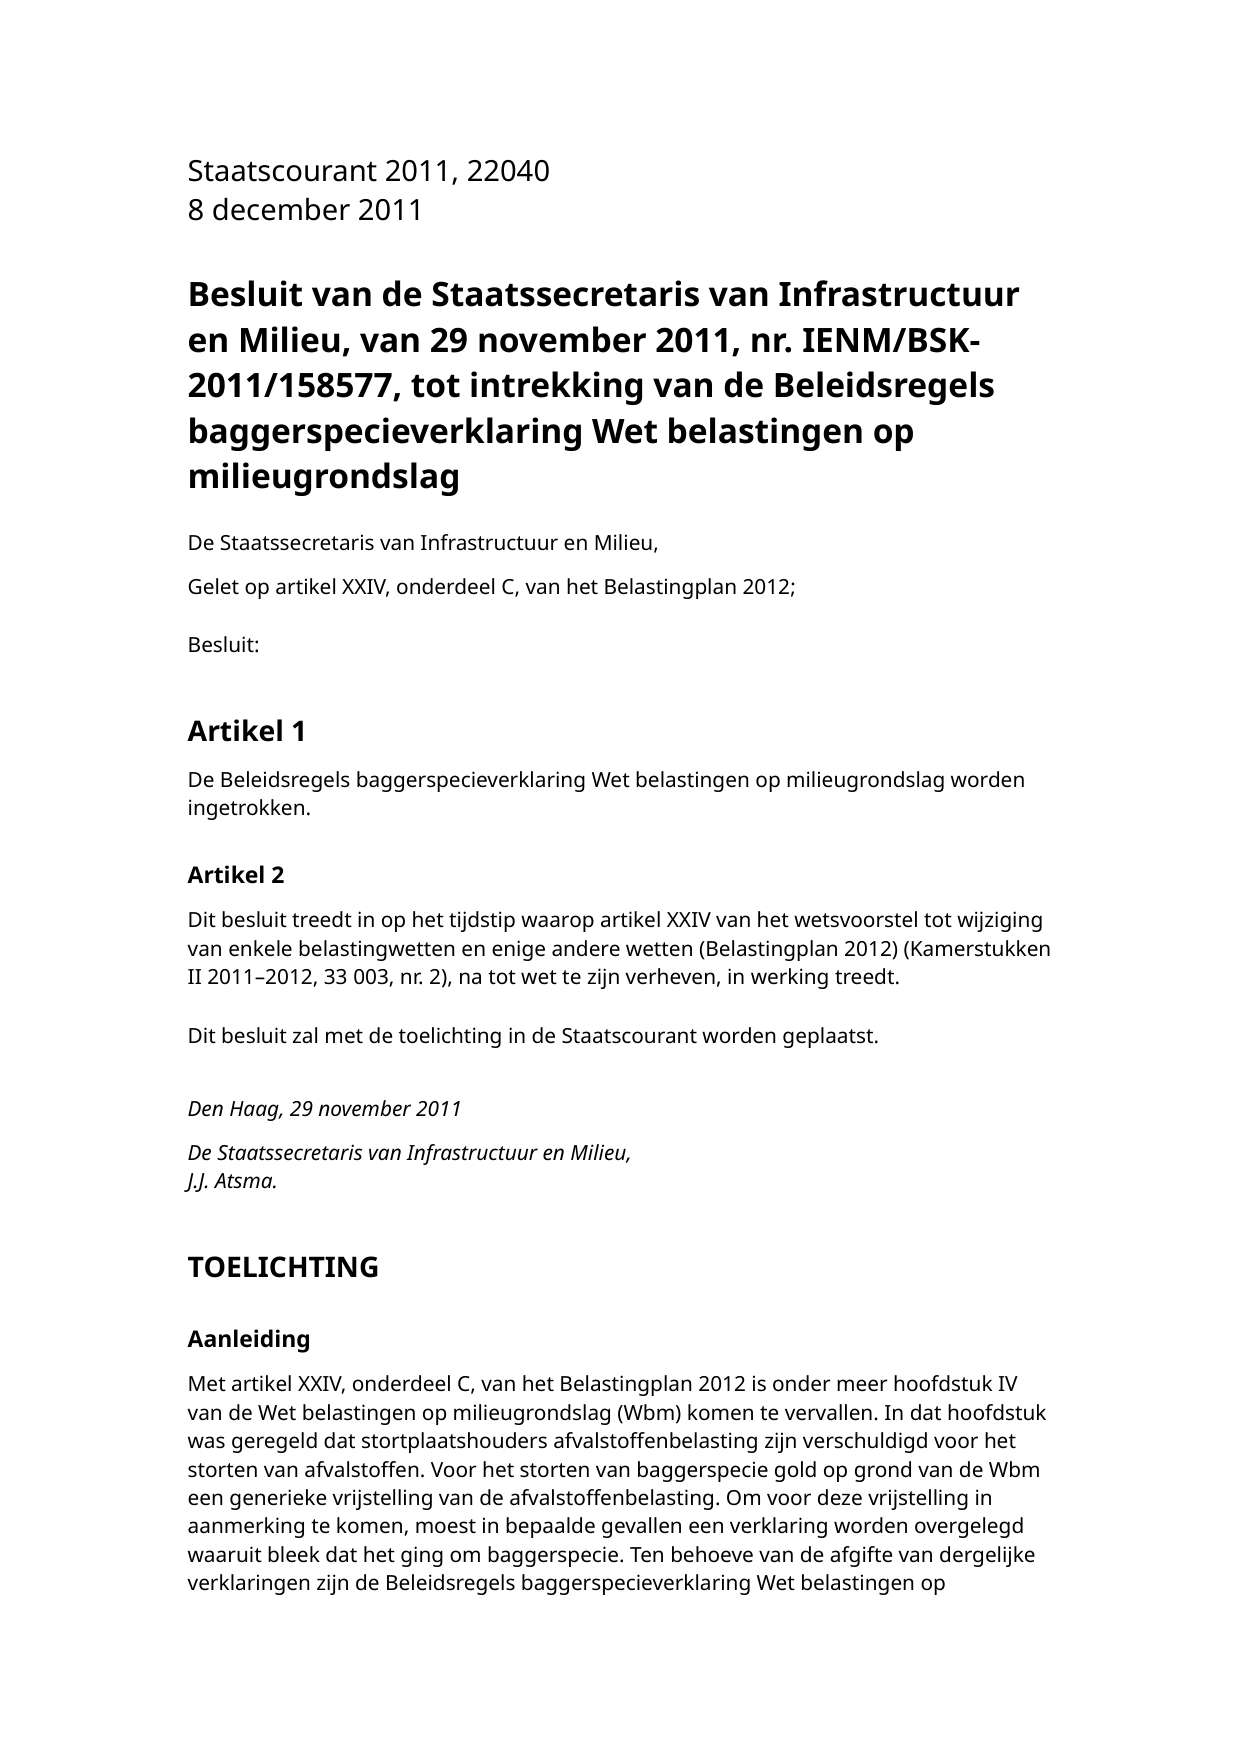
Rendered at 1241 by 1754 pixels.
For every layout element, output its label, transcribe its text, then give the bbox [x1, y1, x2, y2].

text Besluit: [187, 630, 1053, 659]
text Dit besluit zal met de toelichting in de Staatscourant worden geplaatst. [187, 1021, 1053, 1049]
subtitle Besluit van de Staatssecretaris van Infrastructuur en Milieu, van 29 november 2011, nr. IENM/BSK-2011/158577, tot intrekking van de Beleidsregels baggerspecieverklaring Wet belastingen op milieugrondslag [187, 271, 1053, 498]
text De Staatssecretaris van Infrastructuur en Milieu, [187, 1138, 1053, 1166]
text Met artikel XXIV, onderdeel C, van het Belastingplan 2012 is onder meer hoofdstuk IV van de Wet belastingen op milieugrondslag (Wbm) komen te vervallen. In dat hoofdstuk was geregeld dat stortplaatshouders afvalstoffenbelasting zijn verschuldigd voor het storten van afvalstoffen. Voor het storten van baggerspecie gold op grond van de Wbm een generieke vrijstelling van de afvalstoffenbelasting. Om voor deze vrijstelling in aanmerking te komen, moest in bepaalde gevallen een verklaring worden overgelegd waaruit bleek dat het ging om baggerspecie. Ten behoeve van de afgifte van dergelijke verklaringen zijn de Beleidsregels baggerspecieverklaring Wet belastingen op [187, 1369, 1053, 1597]
subtitle Aanleiding [187, 1323, 1053, 1354]
text De Beleidsregels baggerspecieverklaring Wet belastingen op milieugrondslag worden ingetrokken. [187, 765, 1053, 822]
text Staatscourant 2011, 22040 [187, 150, 1053, 190]
text Gelet op artikel XXIV, onderdeel C, van het Belastingplan 2012; [187, 572, 1053, 600]
text Den Haag, 29 november 2011 [187, 1094, 1053, 1123]
subtitle Artikel 2 [187, 859, 1053, 891]
text Dit besluit treedt in op het tijdstip waarop artikel XXIV van het wetsvoorstel tot wijziging van enkele belastingwetten en enige andere wetten (Belastingplan 2012) (Kamerstukken II 2011–2012, 33 003, nr. 2), na tot wet te zijn verheven, in werking treedt. [187, 906, 1053, 991]
text De Staatssecretaris van Infrastructuur en Milieu, [187, 528, 1053, 557]
text 8 december 2011 [187, 190, 1053, 229]
subtitle TOELICHTING [187, 1247, 1053, 1286]
text J.J. Atsma. [187, 1166, 1053, 1194]
subtitle Artikel 1 [187, 711, 1053, 750]
